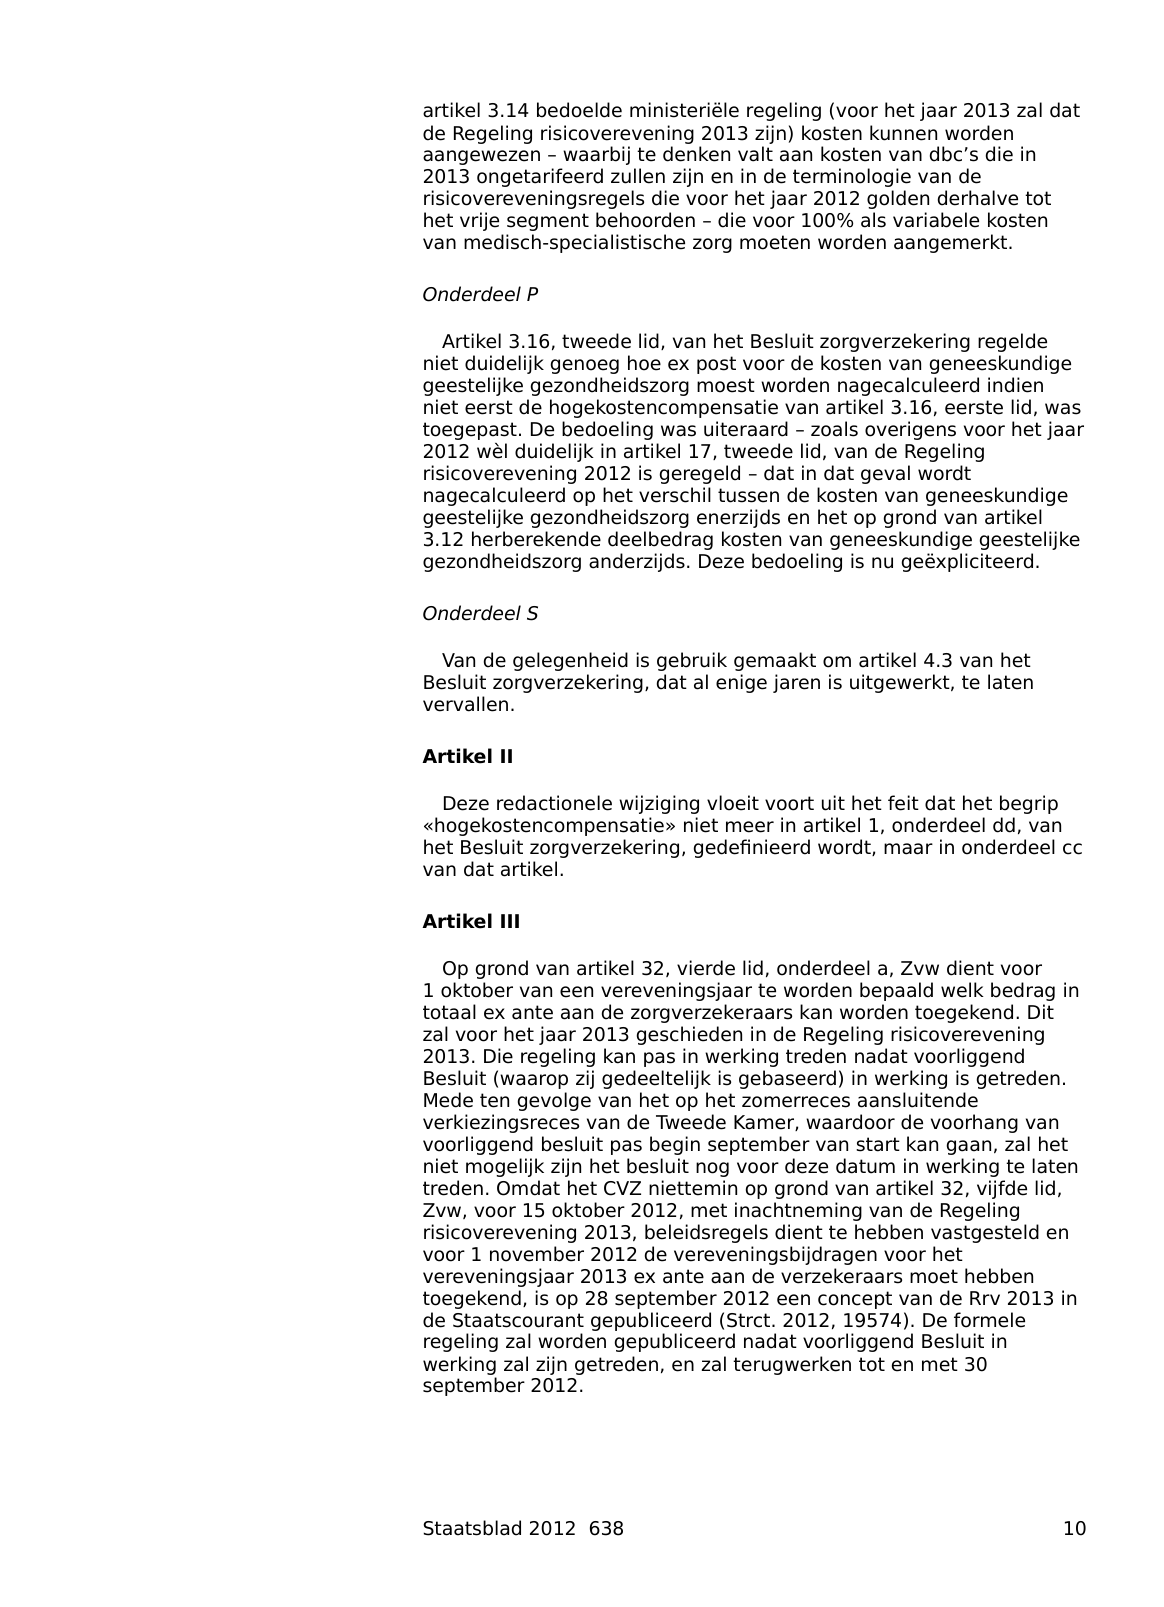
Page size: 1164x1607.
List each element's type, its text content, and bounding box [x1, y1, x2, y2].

text Deze redactionele wijziging vloeit voort uit het feit dat het begrip «hogekostencompensatie» niet meer in artikel 1, onderdeel dd, van het Besluit zorgverzekering, gedefinieerd wordt, maar in onderdeel cc van dat artikel. [422, 793, 1087, 881]
subtitle Artikel III [422, 911, 1087, 933]
text Van de gelegenheid is gebruik gemaakt om artikel 4.3 van het Besluit zorgverzekering, dat al enige jaren is uitgewerkt, te laten vervallen. [422, 650, 1087, 716]
subtitle Artikel II [422, 746, 1087, 768]
text Op grond van artikel 32, vierde lid, onderdeel a, Zvw dient voor 1 oktober van een vereveningsjaar te worden bepaald welk bedrag in totaal ex ante aan de zorgverzekeraars kan worden toegekend. Dit zal voor het jaar 2013 geschieden in de Regeling risicoverevening 2013. Die regeling kan pas in werking treden nadat voorliggend Besluit (waarop zij gedeeltelijk is gebaseerd) in werking is getreden. Mede ten gevolge van het op het zomerreces aansluitende verkiezingsreces van de Tweede Kamer, waardoor de voorhang van voorliggend besluit pas begin september van start kan gaan, zal het niet mogelijk zijn het besluit nog voor deze datum in werking te laten treden. Omdat het CVZ niettemin op grond van artikel 32, vijfde lid, Zvw, voor 15 oktober 2012, met inachtneming van de Regeling risicoverevening 2013, beleidsregels dient te hebben vastgesteld en voor 1 november 2012 de vereveningsbijdragen voor het vereveningsjaar 2013 ex ante aan de verzekeraars moet hebben toegekend, is op 28 september 2012 een concept van de Rrv 2013 in de Staatscourant gepubliceerd (Strct. 2012, 19574). De formele regeling zal worden gepubliceerd nadat voorliggend Besluit in werking zal zijn getreden, en zal terugwerken tot en met 30 september 2012. [422, 958, 1087, 1397]
text Artikel 3.16, tweede lid, van het Besluit zorgverzekering regelde niet duidelijk genoeg hoe ex post voor de kosten van geneeskundige geestelijke gezondheidszorg moest worden nagecalculeerd indien niet eerst de hogekostencompensatie van artikel 3.16, eerste lid, was toegepast. De bedoeling was uiteraard – zoals overigens voor het jaar 2012 wèl duidelijk in artikel 17, tweede lid, van de Regeling risicoverevening 2012 is geregeld – dat in dat geval wordt nagecalculeerd op het verschil tussen de kosten van geneeskundige geestelijke gezondheidszorg enerzijds en het op grond van artikel 3.12 herberekende deelbedrag kosten van geneeskundige geestelijke gezondheidszorg anderzijds. Deze bedoeling is nu geëxpliciteerd. [422, 331, 1087, 573]
text artikel 3.14 bedoelde ministeriële regeling (voor het jaar 2013 zal dat de Regeling risicoverevening 2013 zijn) kosten kunnen worden aangewezen – waarbij te denken valt aan kosten van dbc’s die in 2013 ongetarifeerd zullen zijn en in de terminologie van de risicovereveningsregels die voor het jaar 2012 golden derhalve tot het vrije segment behoorden – die voor 100% als variabele kosten van medisch-specialistische zorg moeten worden aangemerkt. [422, 100, 1087, 254]
subtitle Onderdeel P [422, 284, 1087, 306]
subtitle Onderdeel S [422, 603, 1087, 625]
